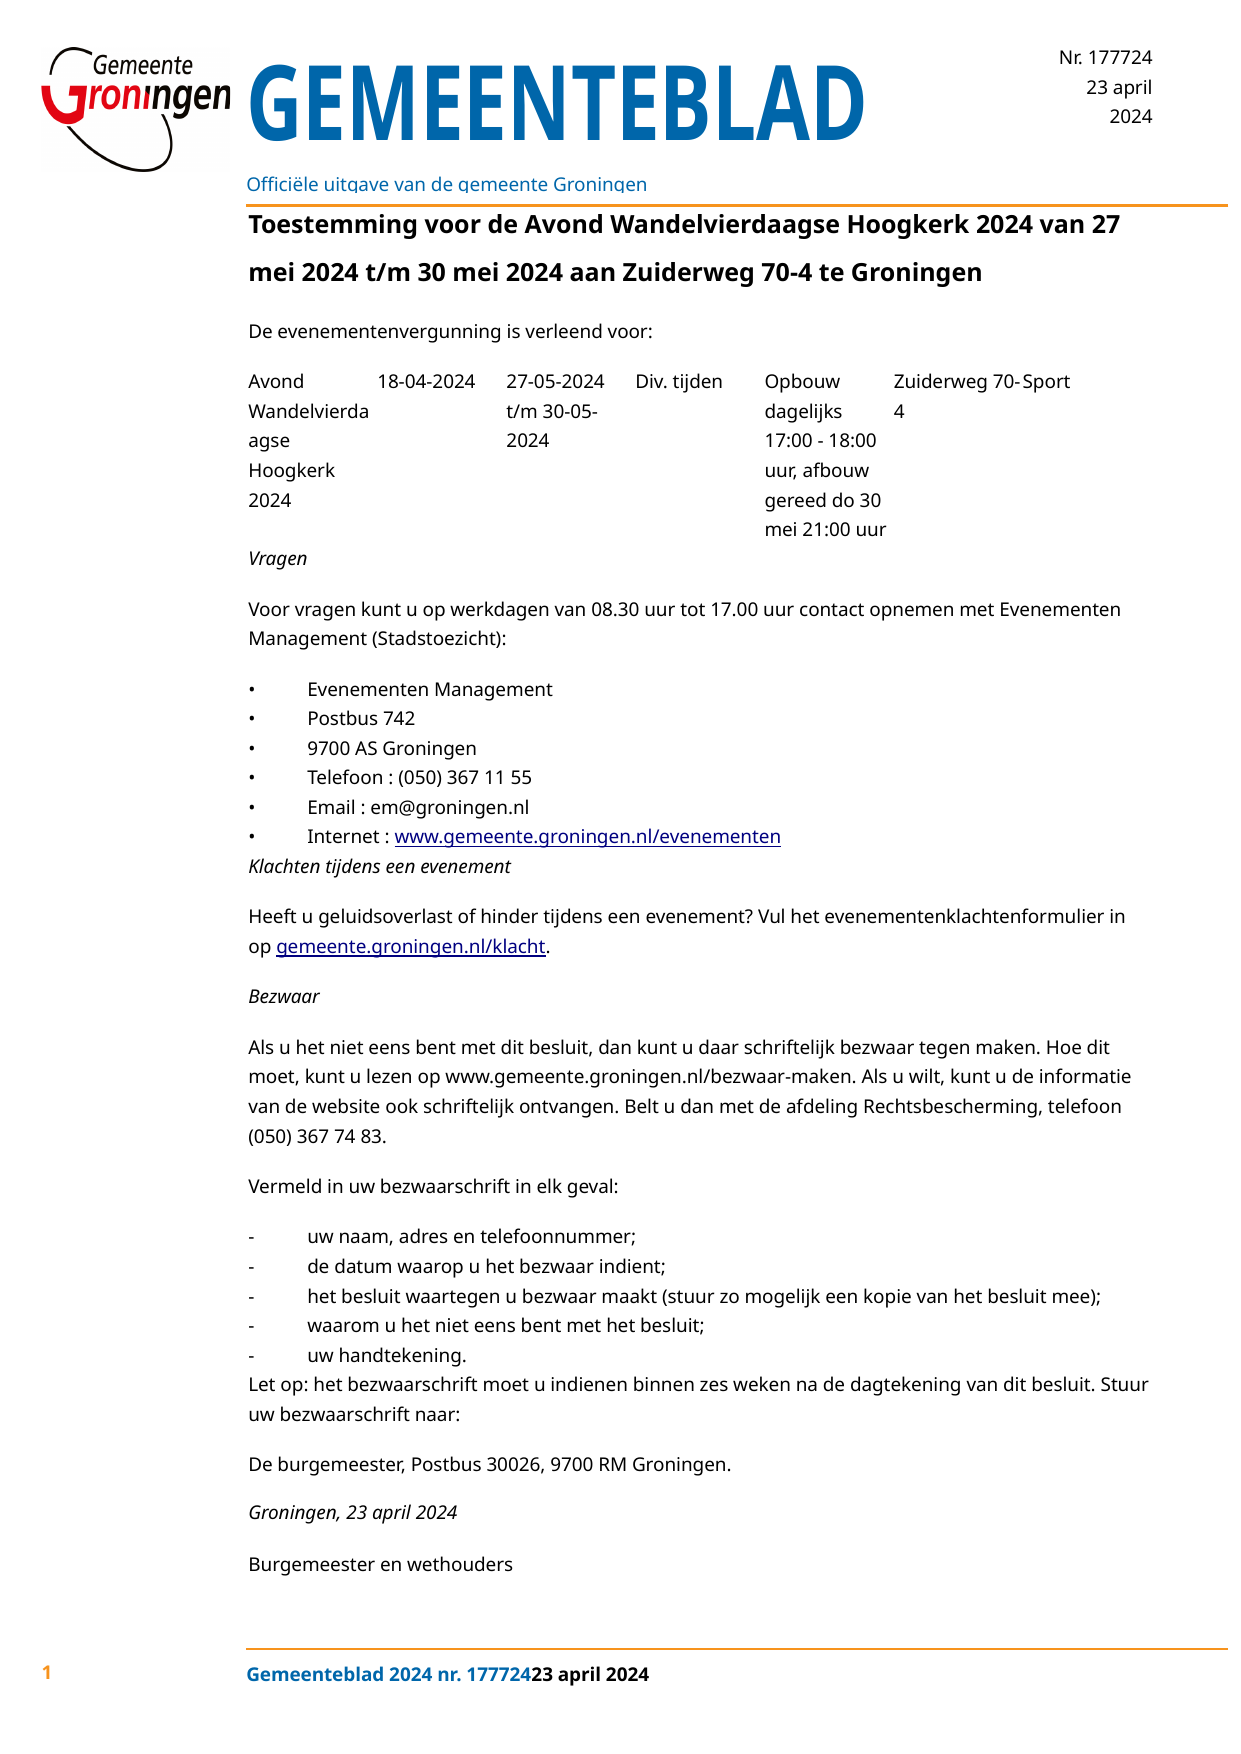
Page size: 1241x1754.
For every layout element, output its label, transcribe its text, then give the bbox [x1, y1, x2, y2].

text Bezwaar [248, 984, 1152, 1009]
list Telefoon : (050) 367 11 55 [248, 764, 1152, 790]
table_header 27-05-2024 t/m 30-05-2024 [506, 369, 635, 542]
table_header Div. tijden [635, 369, 764, 542]
text Vragen [248, 545, 1152, 571]
text Let op: het bezwaarschrift moet u indienen binnen zes weken na de dagtekening van dit besluit. Stuur uw bezwaarschrift naar: [248, 1372, 1152, 1427]
text Klachten tijdens een evenement [248, 853, 1152, 879]
text De evenementenvergunning is verleend voor: [248, 318, 1152, 344]
list 9700 AS Groningen [248, 735, 1152, 761]
picture [41, 47, 231, 172]
table_header 18-04-2024 [377, 369, 506, 542]
list waarom u het niet eens bent met het besluit; [248, 1312, 1152, 1338]
table_header Sport [1023, 369, 1152, 542]
table_header Zuiderweg 70-4 [894, 369, 1022, 542]
text Groningen, 23 april 2024 [248, 1499, 1152, 1525]
list uw naam, adres en telefoonnummer; [248, 1224, 1152, 1249]
text De burgemeester, Postbus 30026, 9700 RM Groningen. [248, 1452, 1152, 1477]
table_header Avond Wandelvierdaagse Hoogkerk 2024 [248, 369, 377, 542]
list de datum waarop u het bezwaar indient; [248, 1253, 1152, 1279]
text Heeft u geluidsoverlast of hinder tijdens een evenement? Vul het evenementenklachtenformulier in op gemeente.groningen.nl/klacht. [248, 904, 1152, 959]
list Internet : www.gemeente.groningen.nl/evenementen [248, 824, 1152, 849]
text Burgemeester en wethouders [248, 1551, 1152, 1577]
text Toestemming voor de Avond Wandelvierdaagse Hoogkerk 2024 van 27 mei 2024 t/m 30 mei 2024 aan Zuiderweg 70-4 te Groningen [248, 207, 1152, 288]
list het besluit waartegen u bezwaar maakt (stuur zo mogelijk een kopie van het besluit mee); [248, 1283, 1152, 1308]
text Als u het niet eens bent met dit besluit, dan kunt u daar schriftelijk bezwaar tegen maken. Hoe dit moet, kunt u lezen op www.gemeente.groningen.nl/bezwaar-maken. Als u wilt, kunt u de informatie van de website ook schriftelijk ontvangen. Belt u dan met de afdeling Rechtsbescherming, telefoon (050) 367 74 83. [248, 1034, 1152, 1148]
list Email : em@groningen.nl [248, 794, 1152, 820]
list uw handtekening. [248, 1342, 1152, 1368]
table_header Opbouw dagelijks 17:00 - 18:00 uur, afbouw gereed do 30 mei 21:00 uur [764, 369, 893, 542]
text Voor vragen kunt u op werkdagen van 08.30 uur tot 17.00 uur contact opnemen met Evenementen Management (Stadstoezicht): [248, 596, 1152, 651]
list Evenementen Management [248, 676, 1152, 701]
list Postbus 742 [248, 705, 1152, 731]
text Vermeld in uw bezwaarschrift in elk geval: [248, 1173, 1152, 1199]
